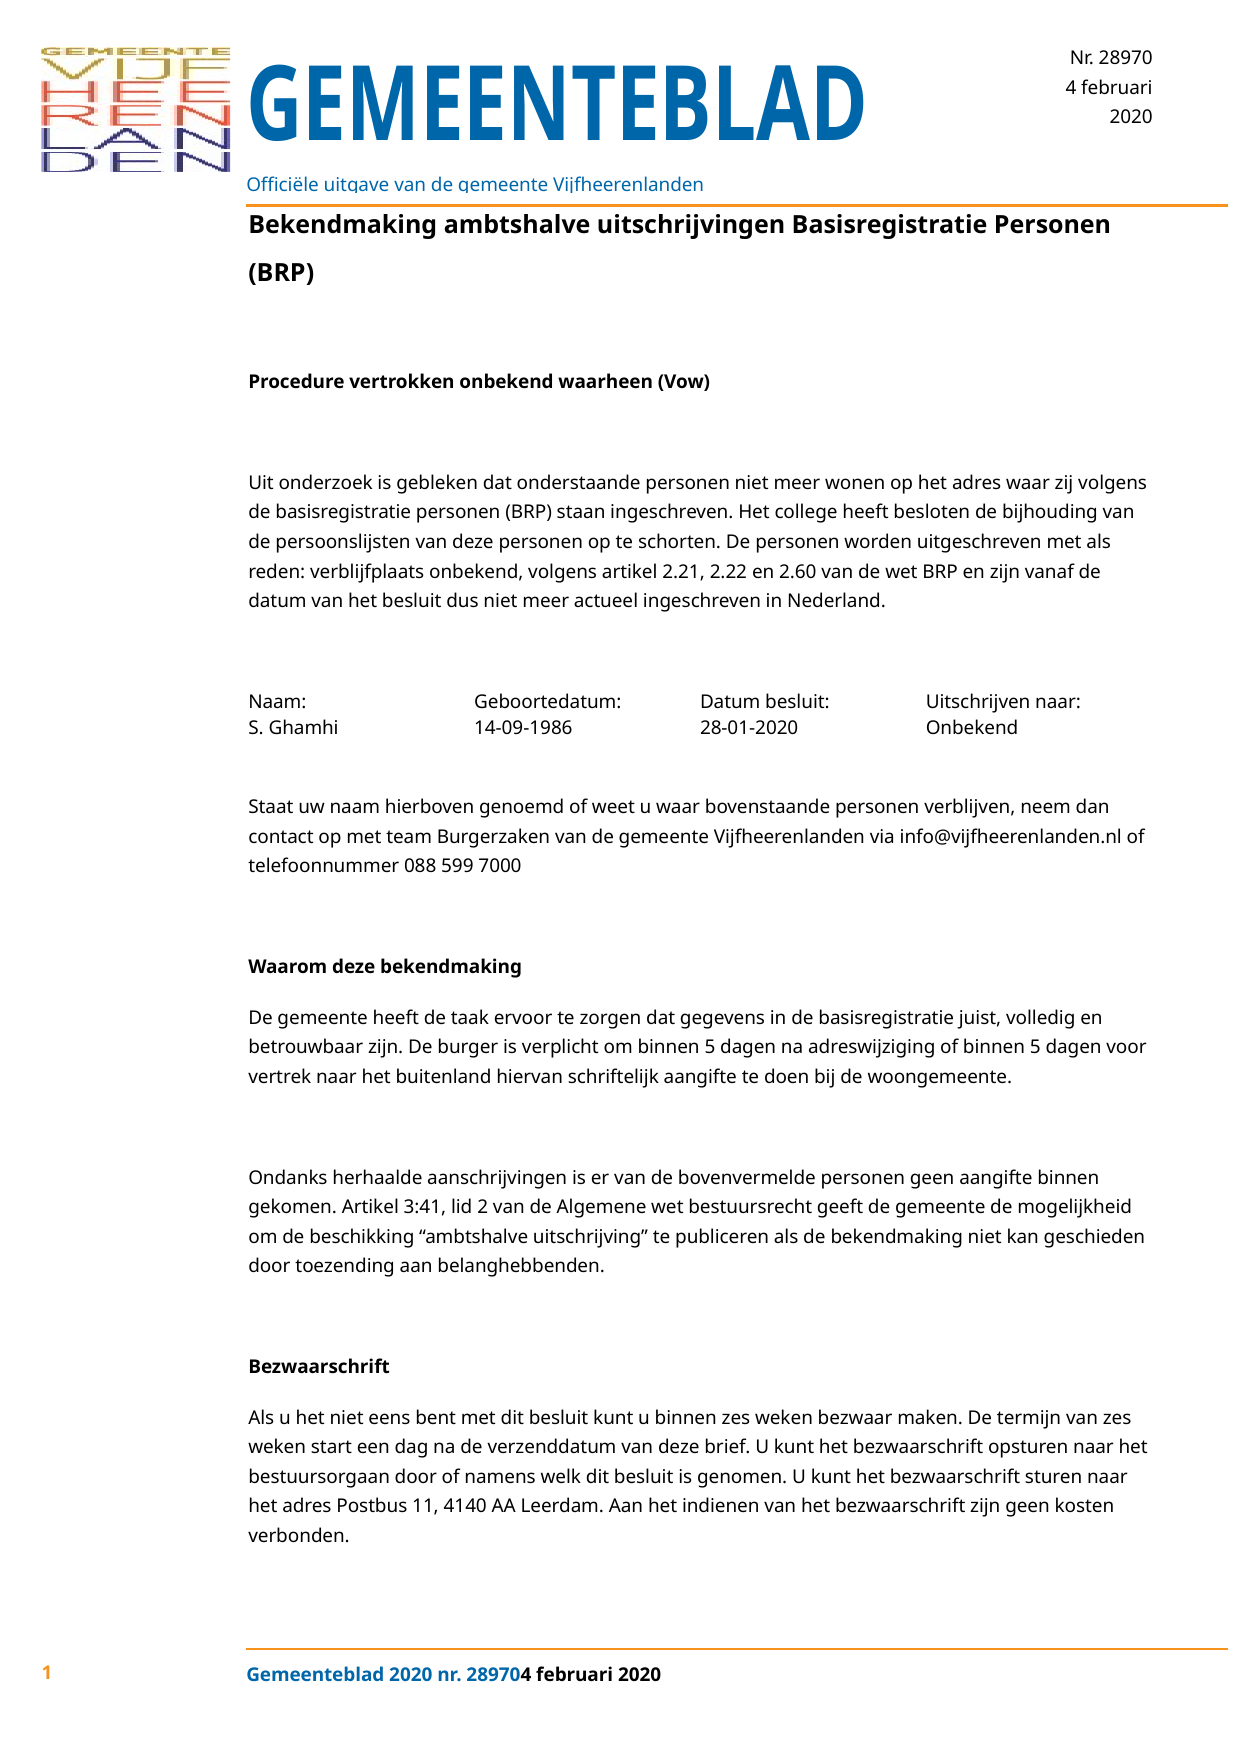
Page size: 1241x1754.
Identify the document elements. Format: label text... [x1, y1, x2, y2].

text Ondanks herhaalde aanschrijvingen is er van de bovenvermelde personen geen aangifte binnen gekomen. Artikel 3:41, lid 2 van de Algemene wet bestuursrecht geeft de gemeente de mogelijkheid om de beschikking “ambtshalve uitschrijving” te publiceren als de bekendmaking niet kan geschieden door toezending aan belanghebbenden. [248, 1164, 1152, 1278]
table_cell Onbekend [926, 714, 1152, 740]
text Bekendmaking ambtshalve uitschrijvingen Basisregistratie Personen (BRP) [248, 207, 1152, 288]
table_header Datum besluit: [700, 689, 926, 714]
table_header Naam: [248, 689, 474, 714]
text Procedure vertrokken onbekend waarheen (Vow) [248, 368, 1152, 394]
text Waarom deze bekendmaking [248, 953, 1152, 979]
text Bezwaarschrift [248, 1353, 1152, 1379]
text Uit onderzoek is gebleken dat onderstaande personen niet meer wonen op het adres waar zij volgens de basisregistratie personen (BRP) staan ingeschreven. Het college heeft besloten de bijhouding van de persoonslijsten van deze personen op te schorten. De personen worden uitgeschreven met als reden: verblijfplaats onbekend, volgens artikel 2.21, 2.22 en 2.60 van de wet BRP en zijn vanaf de datum van het besluit dus niet meer actueel ingeschreven in Nederland. [248, 469, 1152, 613]
text De gemeente heeft de taak ervoor te zorgen dat gegevens in de basisregistratie juist, volledig en betrouwbaar zijn. De burger is verplicht om binnen 5 dagen na adreswijziging of binnen 5 dagen voor vertrek naar het buitenland hiervan schriftelijk aangifte te doen bij de woongemeente. [248, 1004, 1152, 1089]
table_header Geboortedatum: [474, 689, 700, 714]
picture [41, 47, 231, 172]
text Als u het niet eens bent met dit besluit kunt u binnen zes weken bezwaar maken. De termijn van zes weken start een dag na de verzenddatum van deze brief. U kunt het bezwaarschrift opsturen naar het bestuursorgaan door of namens welk dit besluit is genomen. U kunt het bezwaarschrift sturen naar het adres Postbus 11, 4140 AA Leerdam. Aan het indienen van het bezwaarschrift zijn geen kosten verbonden. [248, 1404, 1152, 1548]
table_cell 14-09-1986 [474, 714, 700, 740]
table_cell S. Ghamhi [248, 714, 474, 740]
table_header Uitschrijven naar: [926, 689, 1152, 714]
text Staat uw naam hierboven genoemd of weet u waar bovenstaande personen verblijven, neem dan contact op met team Burgerzaken van de gemeente Vijfheerenlanden via info@vijfheerenlanden.nl of telefoonnummer 088 599 7000 [248, 793, 1152, 878]
table_cell 28-01-2020 [700, 714, 926, 740]
